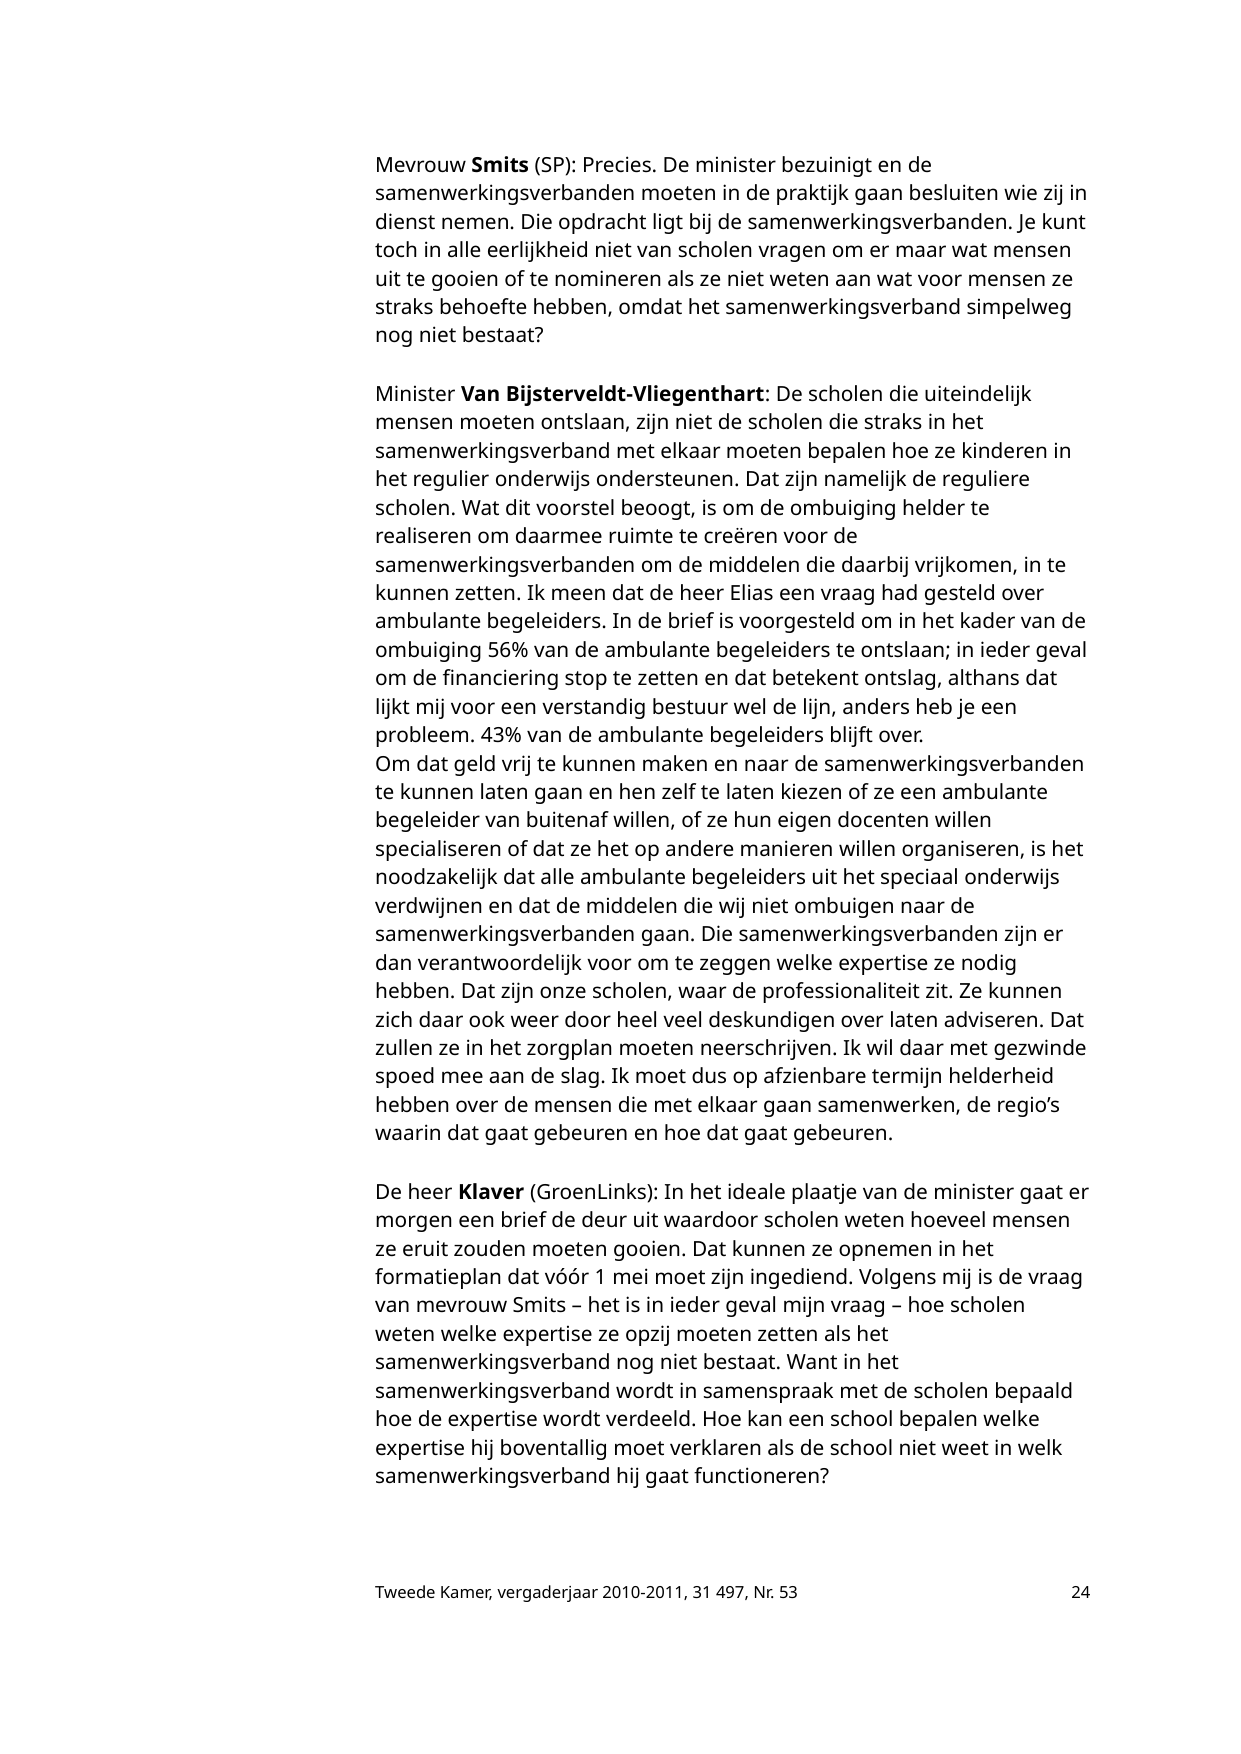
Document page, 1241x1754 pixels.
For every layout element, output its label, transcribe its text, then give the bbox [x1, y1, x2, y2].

text Om dat geld vrij te kunnen maken en naar de samenwerkingsverbanden te kunnen laten gaan en hen zelf te laten kiezen of ze een ambulante begeleider van buitenaf willen, of ze hun eigen docenten willen specialiseren of dat ze het op andere manieren willen organiseren, is het noodzakelijk dat alle ambulante begeleiders uit het speciaal onderwijs verdwijnen en dat de middelen die wij niet ombuigen naar de samenwerkingsverbanden gaan. Die samenwerkingsverbanden zijn er dan verantwoordelijk voor om te zeggen welke expertise ze nodig hebben. Dat zijn onze scholen, waar de professionaliteit zit. Ze kunnen zich daar ook weer door heel veel deskundigen over laten adviseren. Dat zullen ze in het zorgplan moeten neerschrijven. Ik wil daar met gezwinde spoed mee aan de slag. Ik moet dus op afzienbare termijn helderheid hebben over de mensen die met elkaar gaan samenwerken, de regio’s waarin dat gaat gebeuren en hoe dat gaat gebeuren. [375, 749, 1090, 1147]
text Mevrouw Smits (SP): Precies. De minister bezuinigt en de samenwerkingsverbanden moeten in de praktijk gaan besluiten wie zij in dienst nemen. Die opdracht ligt bij de samenwerkingsverbanden. Je kunt toch in alle eerlijkheid niet van scholen vragen om er maar wat mensen uit te gooien of te nomineren als ze niet weten aan wat voor mensen ze straks behoefte hebben, omdat het samenwerkingsverband simpelweg nog niet bestaat? [375, 150, 1090, 349]
text Minister Van Bijsterveldt-Vliegenthart: De scholen die uiteindelijk mensen moeten ontslaan, zijn niet de scholen die straks in het samenwerkingsverband met elkaar moeten bepalen hoe ze kinderen in het regulier onderwijs ondersteunen. Dat zijn namelijk de reguliere scholen. Wat dit voorstel beoogt, is om de ombuiging helder te realiseren om daarmee ruimte te creëren voor de samenwerkingsverbanden om de middelen die daarbij vrijkomen, in te kunnen zetten. Ik meen dat de heer Elias een vraag had gesteld over ambulante begeleiders. In de brief is voorgesteld om in het kader van de ombuiging 56% van de ambulante begeleiders te ontslaan; in ieder geval om de financiering stop te zetten en dat betekent ontslag, althans dat lijkt mij voor een verstandig bestuur wel de lijn, anders heb je een probleem. 43% van de ambulante begeleiders blijft over. [375, 379, 1090, 749]
text De heer Klaver (GroenLinks): In het ideale plaatje van de minister gaat er morgen een brief de deur uit waardoor scholen weten hoeveel mensen ze eruit zouden moeten gooien. Dat kunnen ze opnemen in het formatieplan dat vóór 1 mei moet zijn ingediend. Volgens mij is de vraag van mevrouw Smits – het is in ieder geval mijn vraag – hoe scholen weten welke expertise ze opzij moeten zetten als het samenwerkingsverband nog niet bestaat. Want in het samenwerkingsverband wordt in samenspraak met de scholen bepaald hoe de expertise wordt verdeeld. Hoe kan een school bepalen welke expertise hij boventallig moet verklaren als de school niet weet in welk samenwerkingsverband hij gaat functioneren? [375, 1177, 1090, 1490]
